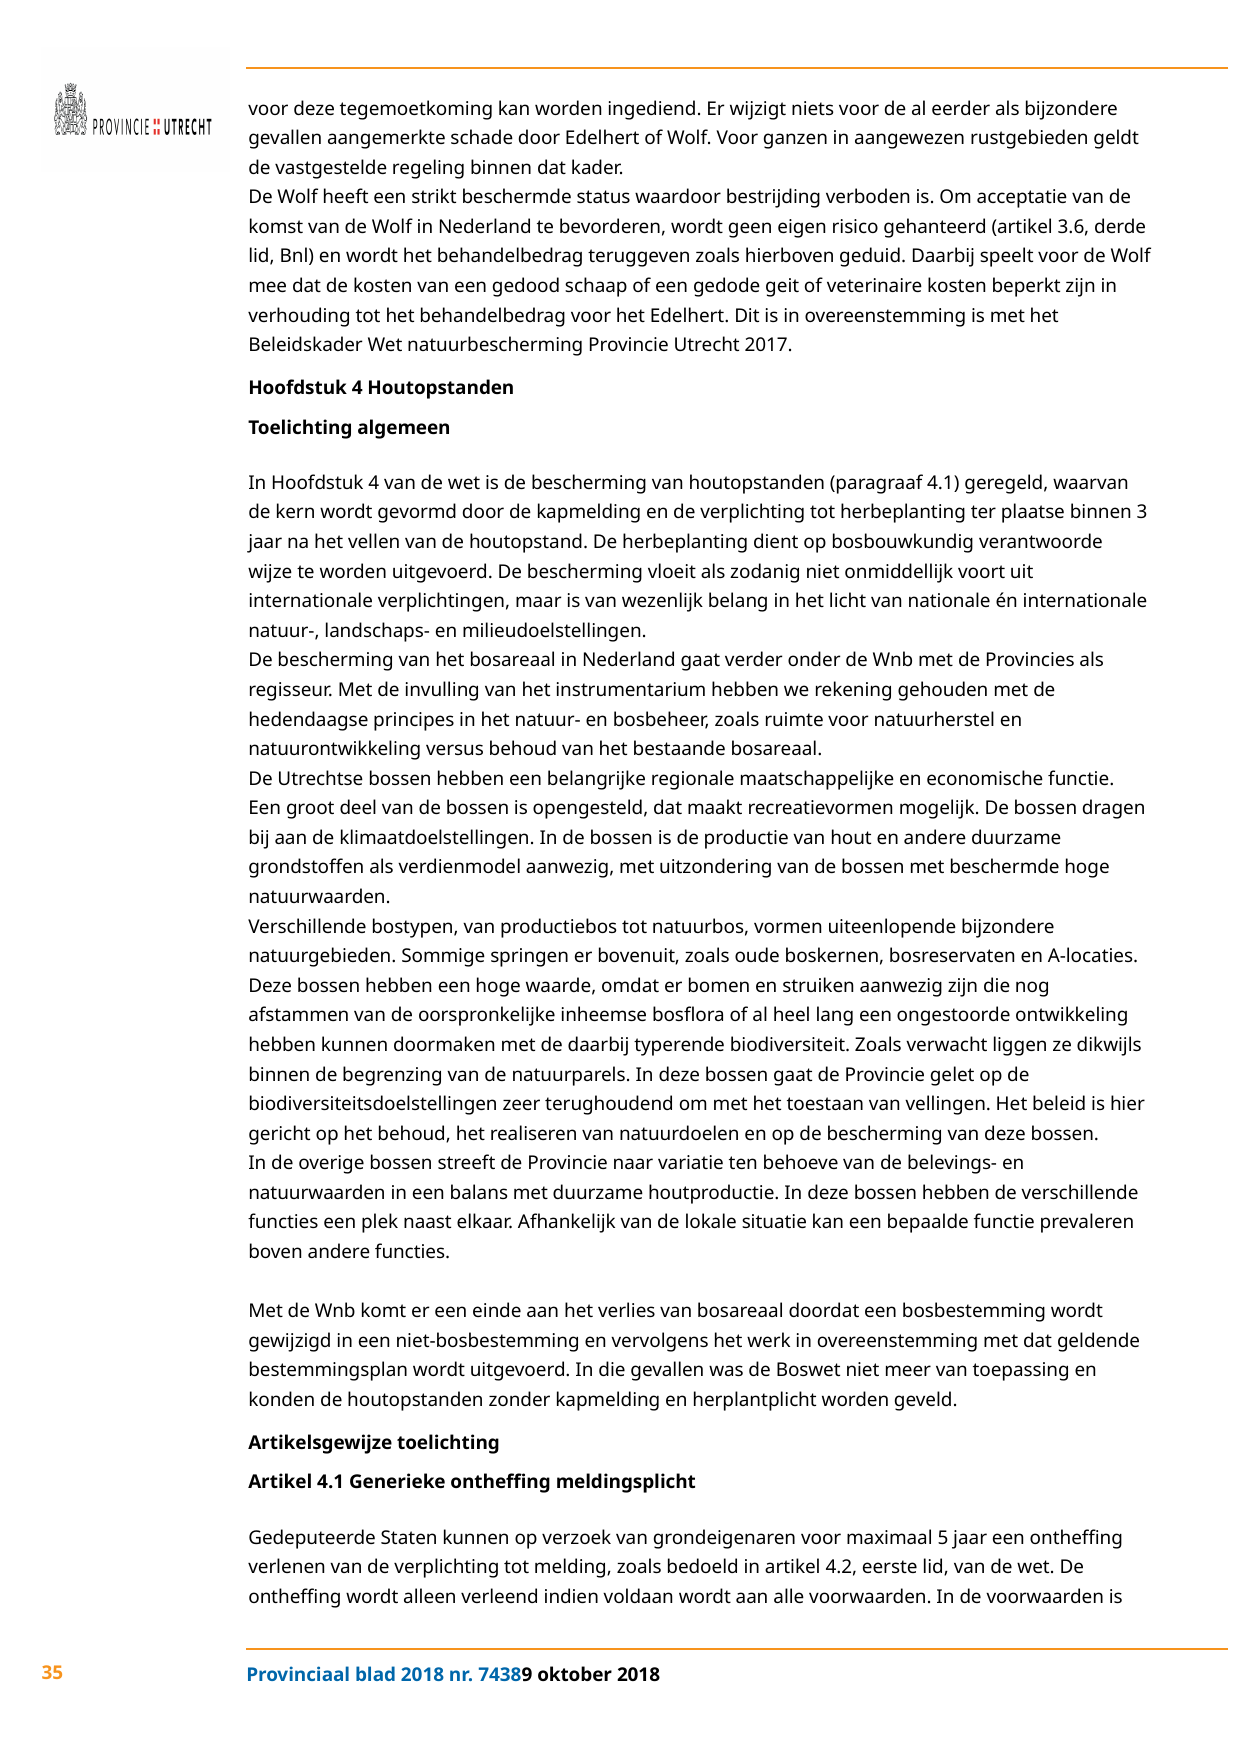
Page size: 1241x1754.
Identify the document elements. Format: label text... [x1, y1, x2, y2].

text Verschillende bostypen, van productiebos tot natuurbos, vormen uiteenlopende bijzondere natuurgebieden. Sommige springen er bovenuit, zoals oude boskernen, bosreservaten en A-locaties. Deze bossen hebben een hoge waarde, omdat er bomen en struiken aanwezig zijn die nog afstammen van de oorspronkelijke inheemse bosflora of al heel lang een ongestoorde ontwikkeling hebben kunnen doormaken met de daarbij typerende biodiversiteit. Zoals verwacht liggen ze dikwijls binnen de begrenzing van de natuurparels. In deze bossen gaat de Provincie gelet op de biodiversiteitsdoelstellingen zeer terughoudend om met het toestaan van vellingen. Het beleid is hier gericht op het behoud, het realiseren van natuurdoelen en op de bescherming van deze bossen. [248, 913, 1152, 1146]
text Met de Wnb komt er een einde aan het verlies van bosareaal doordat een bosbestemming wordt gewijzigd in een niet-bosbestemming en vervolgens het werk in overeenstemming met dat geldende bestemmingsplan wordt uitgevoerd. In die gevallen was de Boswet niet meer van toepassing en konden de houtopstanden zonder kapmelding en herplantplicht worden geveld. [248, 1297, 1152, 1412]
text Toelichting algemeen [248, 414, 1152, 439]
text In de overige bossen streeft de Provincie naar variatie ten behoeve van de belevings- en natuurwaarden in een balans met duurzame houtproductie. In deze bossen hebben de verschillende functies een plek naast elkaar. Afhankelijk van de lokale situatie kan een bepaalde functie prevaleren boven andere functies. [248, 1149, 1152, 1264]
text Gedeputeerde Staten kunnen op verzoek van grondeigenaren voor maximaal 5 jaar een ontheffing verlenen van de verplichting tot melding, zoals bedoeld in artikel 4.2, eerste lid, van de wet. De ontheffing wordt alleen verleend indien voldaan wordt aan alle voorwaarden. In de voorwaarden is [248, 1524, 1152, 1609]
text Artikelsgewijze toelichting [248, 1429, 1152, 1455]
text Hoofdstuk 4 Houtopstanden [248, 374, 1152, 400]
text In Hoofdstuk 4 van de wet is de bescherming van houtopstanden (paragraaf 4.1) geregeld, waarvan de kern wordt gevormd door de kapmelding en de verplichting tot herbeplanting ter plaatse binnen 3 jaar na het vellen van de houtopstand. De herbeplanting dient op bosbouwkundig verantwoorde wijze te worden uitgevoerd. De bescherming vloeit als zodanig niet onmiddellijk voort uit internationale verplichtingen, maar is van wezenlijk belang in het licht van nationale én internationale natuur-, landschaps- en milieudoelstellingen. [248, 469, 1152, 643]
text De bescherming van het bosareaal in Nederland gaat verder onder de Wnb met de Provincies als regisseur. Met de invulling van het instrumentarium hebben we rekening gehouden met de hedendaagse principes in het natuur- en bosbeheer, zoals ruimte voor natuurherstel en natuurontwikkeling versus behoud van het bestaande bosareaal. [248, 647, 1152, 761]
text Artikel 4.1 Generieke ontheffing meldingsplicht [248, 1469, 1152, 1494]
picture [41, 47, 231, 172]
text De Utrechtse bossen hebben een belangrijke regionale maatschappelijke en economische functie. Een groot deel van de bossen is opengesteld, dat maakt recreatievormen mogelijk. De bossen dragen bij aan de klimaatdoelstellingen. In de bossen is de productie van hout en andere duurzame grondstoffen als verdienmodel aanwezig, met uitzondering van de bossen met beschermde hoge natuurwaarden. [248, 765, 1152, 909]
text voor deze tegemoetkoming kan worden ingediend. Er wijzigt niets voor de al eerder als bijzondere gevallen aangemerkte schade door Edelhert of Wolf. Voor ganzen in aangewezen rustgebieden geldt de vastgestelde regeling binnen dat kader. [248, 95, 1152, 180]
text De Wolf heeft een strikt beschermde status waardoor bestrijding verboden is. Om acceptatie van de komst van de Wolf in Nederland te bevorderen, wordt geen eigen risico gehanteerd (artikel 3.6, derde lid, Bnl) en wordt het behandelbedrag teruggeven zoals hierboven geduid. Daarbij speelt voor de Wolf mee dat de kosten van een gedood schaap of een gedode geit of veterinaire kosten beperkt zijn in verhouding tot het behandelbedrag voor het Edelhert. Dit is in overeenstemming is met het Beleidskader Wet natuurbescherming Provincie Utrecht 2017. [248, 183, 1152, 357]
